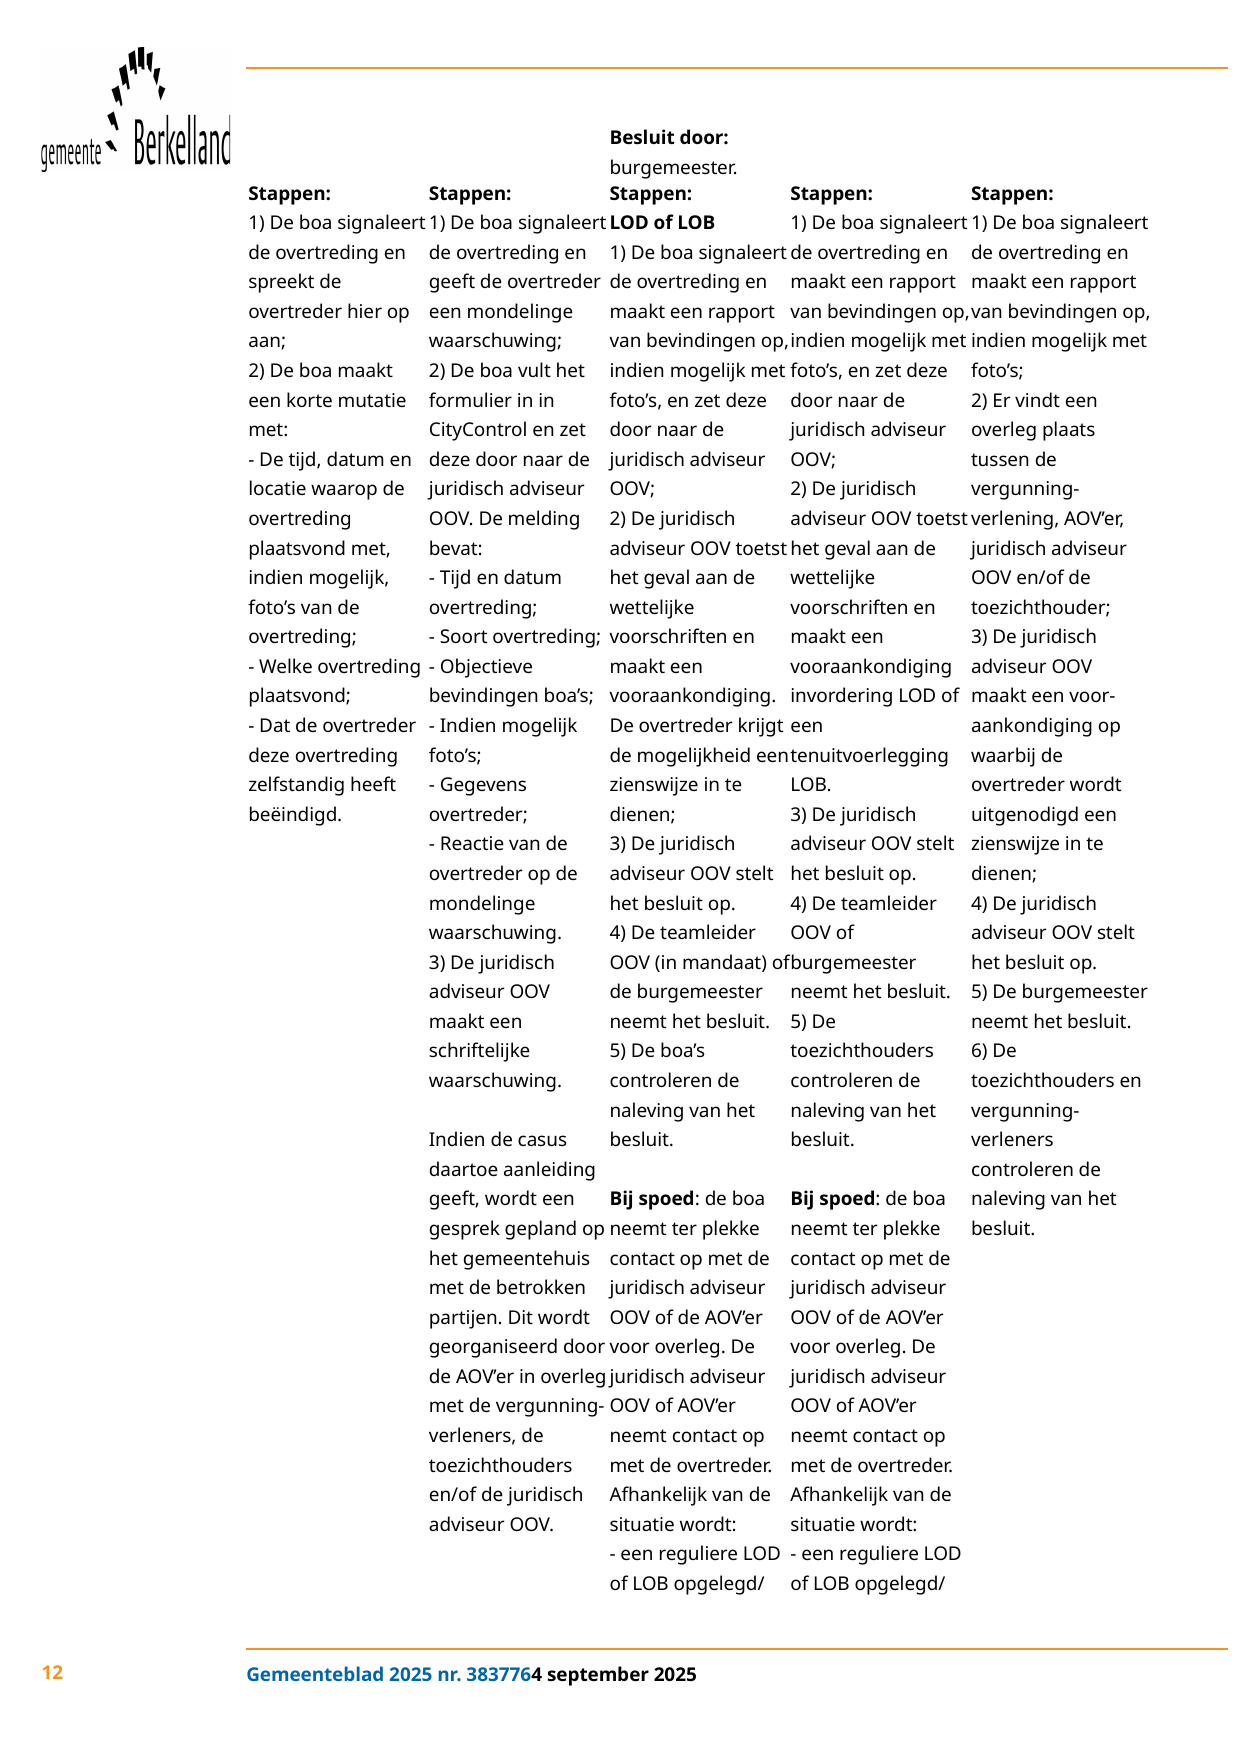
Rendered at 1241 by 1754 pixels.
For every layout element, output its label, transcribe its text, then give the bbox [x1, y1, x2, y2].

table_cell Stappen: 1) De boa signaleert de overtreding en maakt een rapport van bevindingen op, indien mogelijk met foto’s; 2) Er vindt een overleg plaats tussen de vergunning-verlening, AOV’er, juridisch adviseur OOV en/of de toezichthouder; 3) De juridisch adviseur OOV maakt een voor-aankondiging op waarbij de overtreder wordt uitgenodigd een zienswijze in te dienen; 4) De juridisch adviseur OOV stelt het besluit op. 5) De burgemeester neemt het besluit. 6) De toezichthouders en vergunning-verleners controleren de naleving van het besluit. [971, 180, 1152, 1596]
table_cell Besluit door: burgemeester. [609, 95, 790, 180]
table_cell Stappen: 1) De boa signaleert de overtreding en maakt een rapport van bevindingen op, indien mogelijk met foto’s, en zet deze door naar de juridisch adviseur OOV; 2) De juridisch adviseur OOV toetst het geval aan de wettelijke voorschriften en maakt een vooraankondiging invordering LOD of een tenuitvoerlegging LOB. 3) De juridisch adviseur OOV stelt het besluit op. 4) De teamleider OOV of burgemeester neemt het besluit. 5) De toezichthouders controleren de naleving van het besluit. Bij spoed: de boa neemt ter plekke contact op met de juridisch adviseur OOV of de AOV’er voor overleg. De juridisch adviseur OOV of AOV’er neemt contact op met de overtreder. Afhankelijk van de situatie wordt: - een reguliere LOD of LOB opgelegd/ [790, 180, 971, 1596]
table_cell [248, 95, 429, 180]
table_cell Stappen: 1) De boa signaleert de overtreding en geeft de overtreder een mondelinge waarschuwing; 2) De boa vult het formulier in in CityControl en zet deze door naar de juridisch adviseur OOV. De melding bevat: - Tijd en datum overtreding; - Soort overtreding; - Objectieve bevindingen boa’s; - Indien mogelijk foto’s; - Gegevens overtreder; - Reactie van de overtreder op de mondelinge waarschuwing. 3) De juridisch adviseur OOV maakt een schriftelijke waarschuwing. Indien de casus daartoe aanleiding geeft, wordt een gesprek gepland op het gemeentehuis met de betrokken partijen. Dit wordt georganiseerd door de AOV’er in overleg met de vergunning-verleners, de toezichthouders en/of de juridisch adviseur OOV. [429, 180, 609, 1596]
picture [41, 47, 231, 172]
table_cell Stappen: 1) De boa signaleert de overtreding en spreekt de overtreder hier op aan; 2) De boa maakt een korte mutatie met: - De tijd, datum en locatie waarop de overtreding plaatsvond met, indien mogelijk, foto’s van de overtreding; - Welke overtreding plaatsvond; - Dat de overtreder deze overtreding zelfstandig heeft beëindigd. [248, 180, 429, 1596]
table_cell [429, 95, 609, 180]
table_cell [790, 95, 971, 180]
table_cell [971, 95, 1152, 180]
table_cell Stappen: LOD of LOB 1) De boa signaleert de overtreding en maakt een rapport van bevindingen op, indien mogelijk met foto’s, en zet deze door naar de juridisch adviseur OOV; 2) De juridisch adviseur OOV toetst het geval aan de wettelijke voorschriften en maakt een vooraankondiging. De overtreder krijgt de mogelijkheid een zienswijze in te dienen; 3) De juridisch adviseur OOV stelt het besluit op. 4) De teamleider OOV (in mandaat) of de burgemeester neemt het besluit. 5) De boa’s controleren de naleving van het besluit. Bij spoed: de boa neemt ter plekke contact op met de juridisch adviseur OOV of de AOV’er voor overleg. De juridisch adviseur OOV of AOV’er neemt contact op met de overtreder. Afhankelijk van de situatie wordt: - een reguliere LOD of LOB opgelegd/ [609, 180, 790, 1596]
